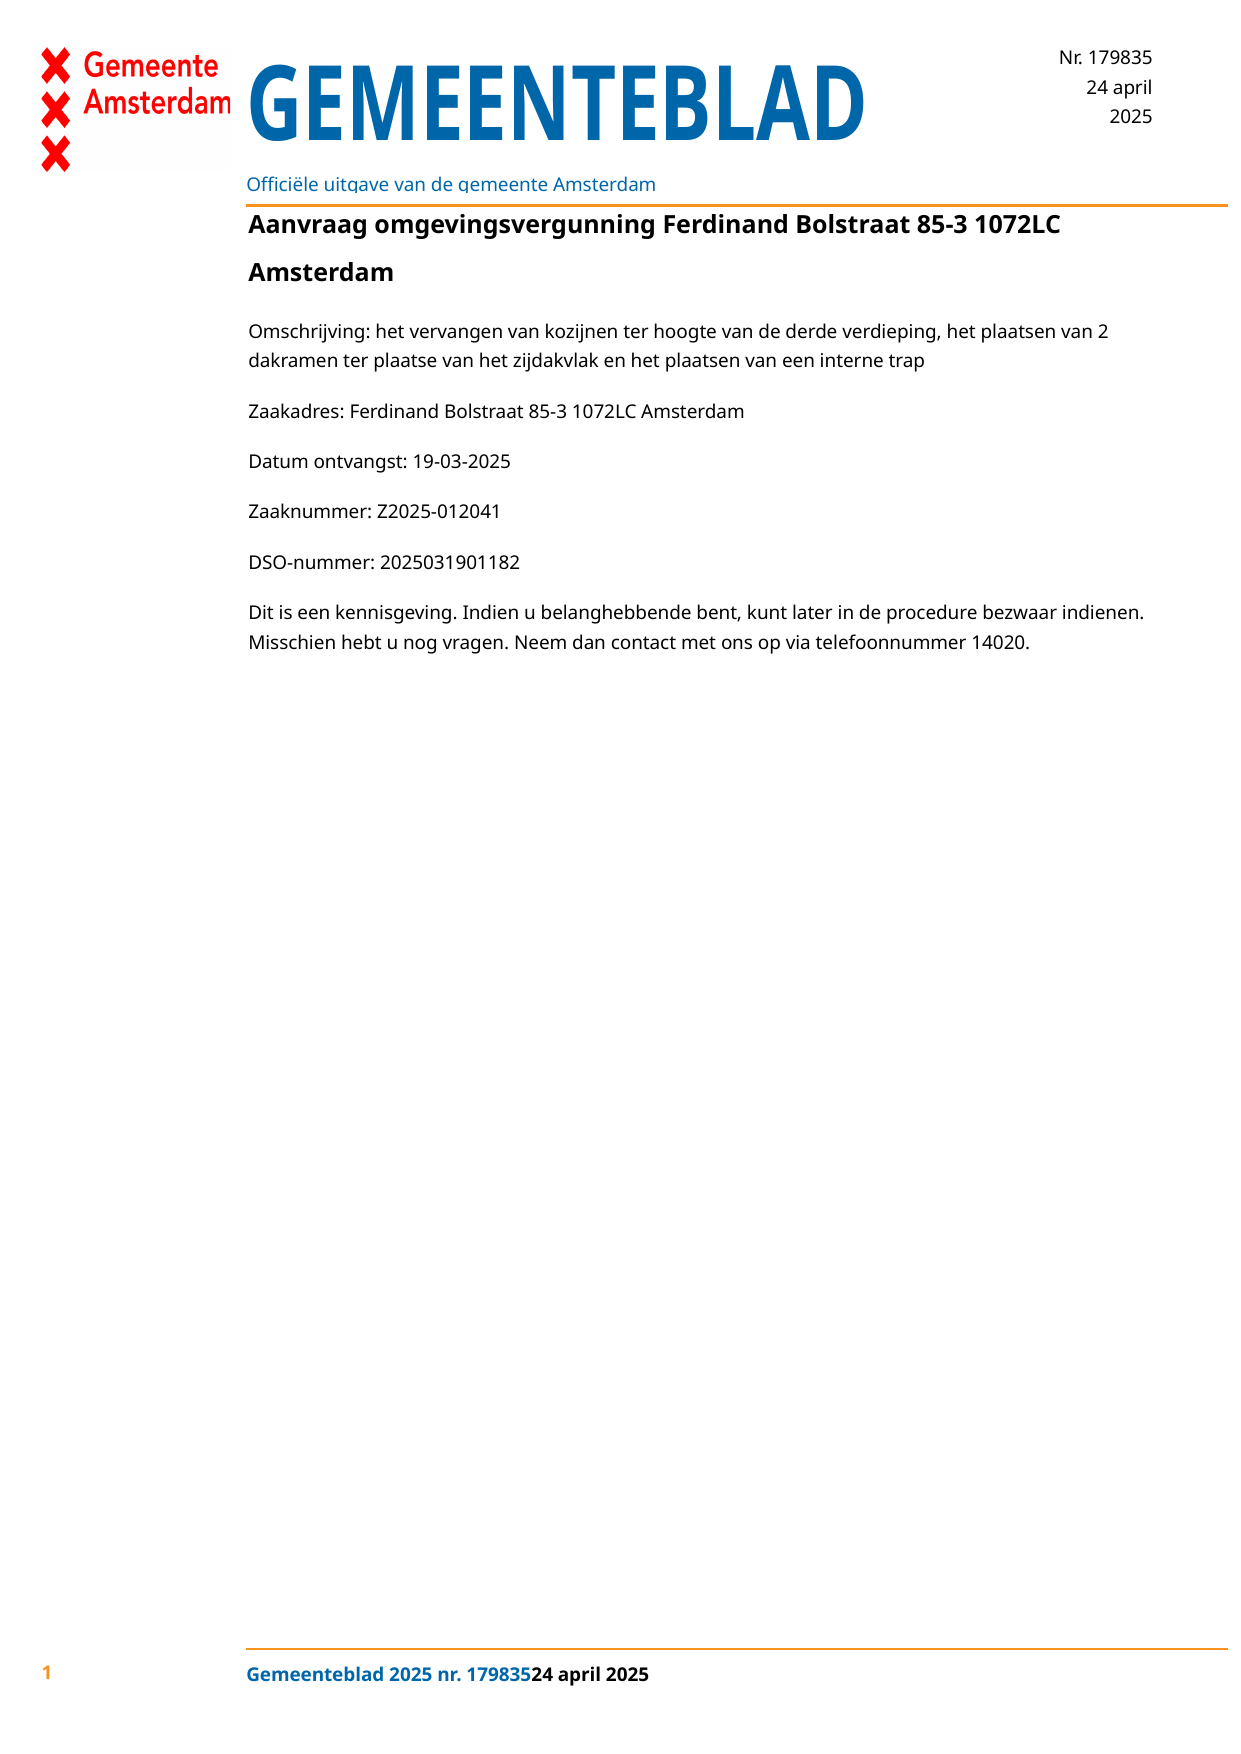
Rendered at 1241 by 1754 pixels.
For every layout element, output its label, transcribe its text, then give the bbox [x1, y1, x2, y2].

picture [41, 47, 231, 172]
text Datum ontvangst: 19-03-2025 [248, 448, 1152, 474]
text Zaakadres: Ferdinand Bolstraat 85-3 1072LC Amsterdam [248, 398, 1152, 424]
text Omschrijving: het vervangen van kozijnen ter hoogte van de derde verdieping, het plaatsen van 2 dakramen ter plaatse van het zijdakvlak en het plaatsen van een interne trap [248, 318, 1152, 373]
text Aanvraag omgevingsvergunning Ferdinand Bolstraat 85-3 1072LC Amsterdam [248, 207, 1152, 288]
text Dit is een kennisgeving. Indien u belanghebbende bent, kunt later in de procedure bezwaar indienen. Misschien hebt u nog vragen. Neem dan contact met ons op via telefoonnummer 14020. [248, 599, 1152, 655]
text DSO-nummer: 2025031901182 [248, 549, 1152, 575]
text Zaaknummer: Z2025-012041 [248, 499, 1152, 524]
